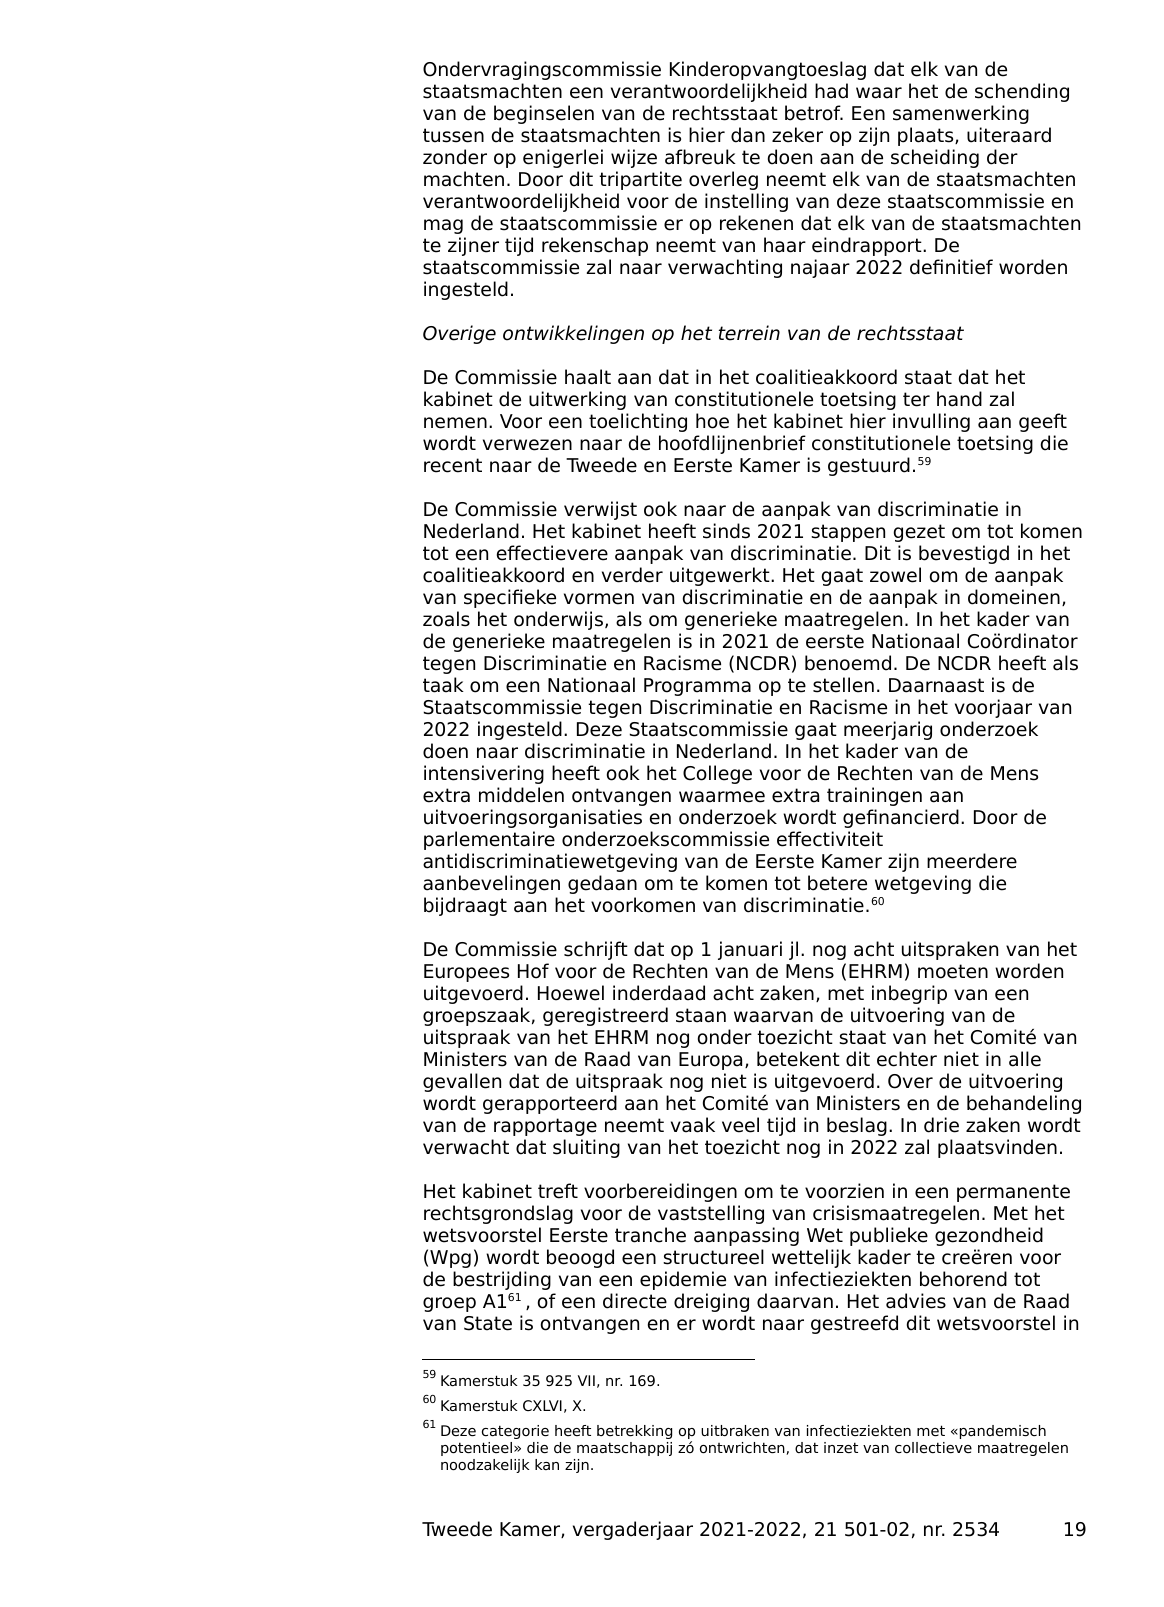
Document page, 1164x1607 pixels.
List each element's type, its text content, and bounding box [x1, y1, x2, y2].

text Kamerstuk CXLVI, X. [422, 1393, 1087, 1416]
text Deze categorie heeft betrekking op uitbraken van infectieziekten met «pandemisch potentieel» die de maatschappij zó ontwrichten, dat inzet van collectieve maatregelen noodzakelijk kan zijn. [422, 1418, 1087, 1474]
text De Commissie schrijft dat op 1 januari jl. nog acht uitspraken van het Europees Hof voor de Rechten van de Mens (EHRM) moeten worden uitgevoerd. Hoewel inderdaad acht zaken, met inbegrip van een groepszaak, geregistreerd staan waarvan de uitvoering van de uitspraak van het EHRM nog onder toezicht staat van het Comité van Ministers van de Raad van Europa, betekent dit echter niet in alle gevallen dat de uitspraak nog niet is uitgevoerd. Over de uitvoering wordt gerapporteerd aan het Comité van Ministers en de behandeling van de rapportage neemt vaak veel tijd in beslag. In drie zaken wordt verwacht dat sluiting van het toezicht nog in 2022 zal plaatsvinden. [422, 939, 1087, 1159]
text Ondervragingscommissie Kinderopvangtoeslag dat elk van de staatsmachten een verantwoordelijkheid had waar het de schending van de beginselen van de rechtsstaat betrof. Een samenwerking tussen de staatsmachten is hier dan zeker op zijn plaats, uiteraard zonder op enigerlei wijze afbreuk te doen aan de scheiding der machten. Door dit tripartite overleg neemt elk van de staatsmachten verantwoordelijkheid voor de instelling van deze staatscommissie en mag de staatscommissie er op rekenen dat elk van de staatsmachten te zijner tijd rekenschap neemt van haar eindrapport. De staatscommissie zal naar verwachting najaar 2022 definitief worden ingesteld. [422, 59, 1087, 301]
text De Commissie verwijst ook naar de aanpak van discriminatie in Nederland. Het kabinet heeft sinds 2021 stappen gezet om tot komen tot een effectievere aanpak van discriminatie. Dit is bevestigd in het coalitieakkoord en verder uitgewerkt. Het gaat zowel om de aanpak van specifieke vormen van discriminatie en de aanpak in domeinen, zoals het onderwijs, als om generieke maatregelen. In het kader van de generieke maatregelen is in 2021 de eerste Nationaal Coördinator tegen Discriminatie en Racisme (NCDR) benoemd. De NCDR heeft als taak om een Nationaal Programma op te stellen. Daarnaast is de Staatscommissie tegen Discriminatie en Racisme in het voorjaar van 2022 ingesteld. Deze Staatscommissie gaat meerjarig onderzoek doen naar discriminatie in Nederland. In het kader van de intensivering heeft ook het College voor de Rechten van de Mens extra middelen ontvangen waarmee extra trainingen aan uitvoeringsorganisaties en onderzoek wordt gefinancierd. Door de parlementaire onderzoekscommissie effectiviteit antidiscriminatiewetgeving van de Eerste Kamer zijn meerdere aanbevelingen gedaan om te komen tot betere wetgeving die bijdraagt aan het voorkomen van discriminatie. [422, 499, 1087, 917]
text De Commissie haalt aan dat in het coalitieakkoord staat dat het kabinet de uitwerking van constitutionele toetsing ter hand zal nemen. Voor een toelichting hoe het kabinet hier invulling aan geeft wordt verwezen naar de hoofdlijnenbrief constitutionele toetsing die recent naar de Tweede en Eerste Kamer is gestuurd. [422, 367, 1087, 477]
text Het kabinet treft voorbereidingen om te voorzien in een permanente rechtsgrondslag voor de vaststelling van crisismaatregelen. Met het wetsvoorstel Eerste tranche aanpassing Wet publieke gezondheid (Wpg) wordt beoogd een structureel wettelijk kader te creëren voor de bestrijding van een epidemie van infectieziekten behorend tot groep A1, of een directe dreiging daarvan. Het advies van de Raad van State is ontvangen en er wordt naar gestreefd dit wetsvoorstel in [422, 1181, 1087, 1335]
subtitle Overige ontwikkelingen op het terrein van de rechtsstaat [422, 323, 1087, 345]
text Kamerstuk 35 925 VII, nr. 169. [422, 1368, 1087, 1391]
